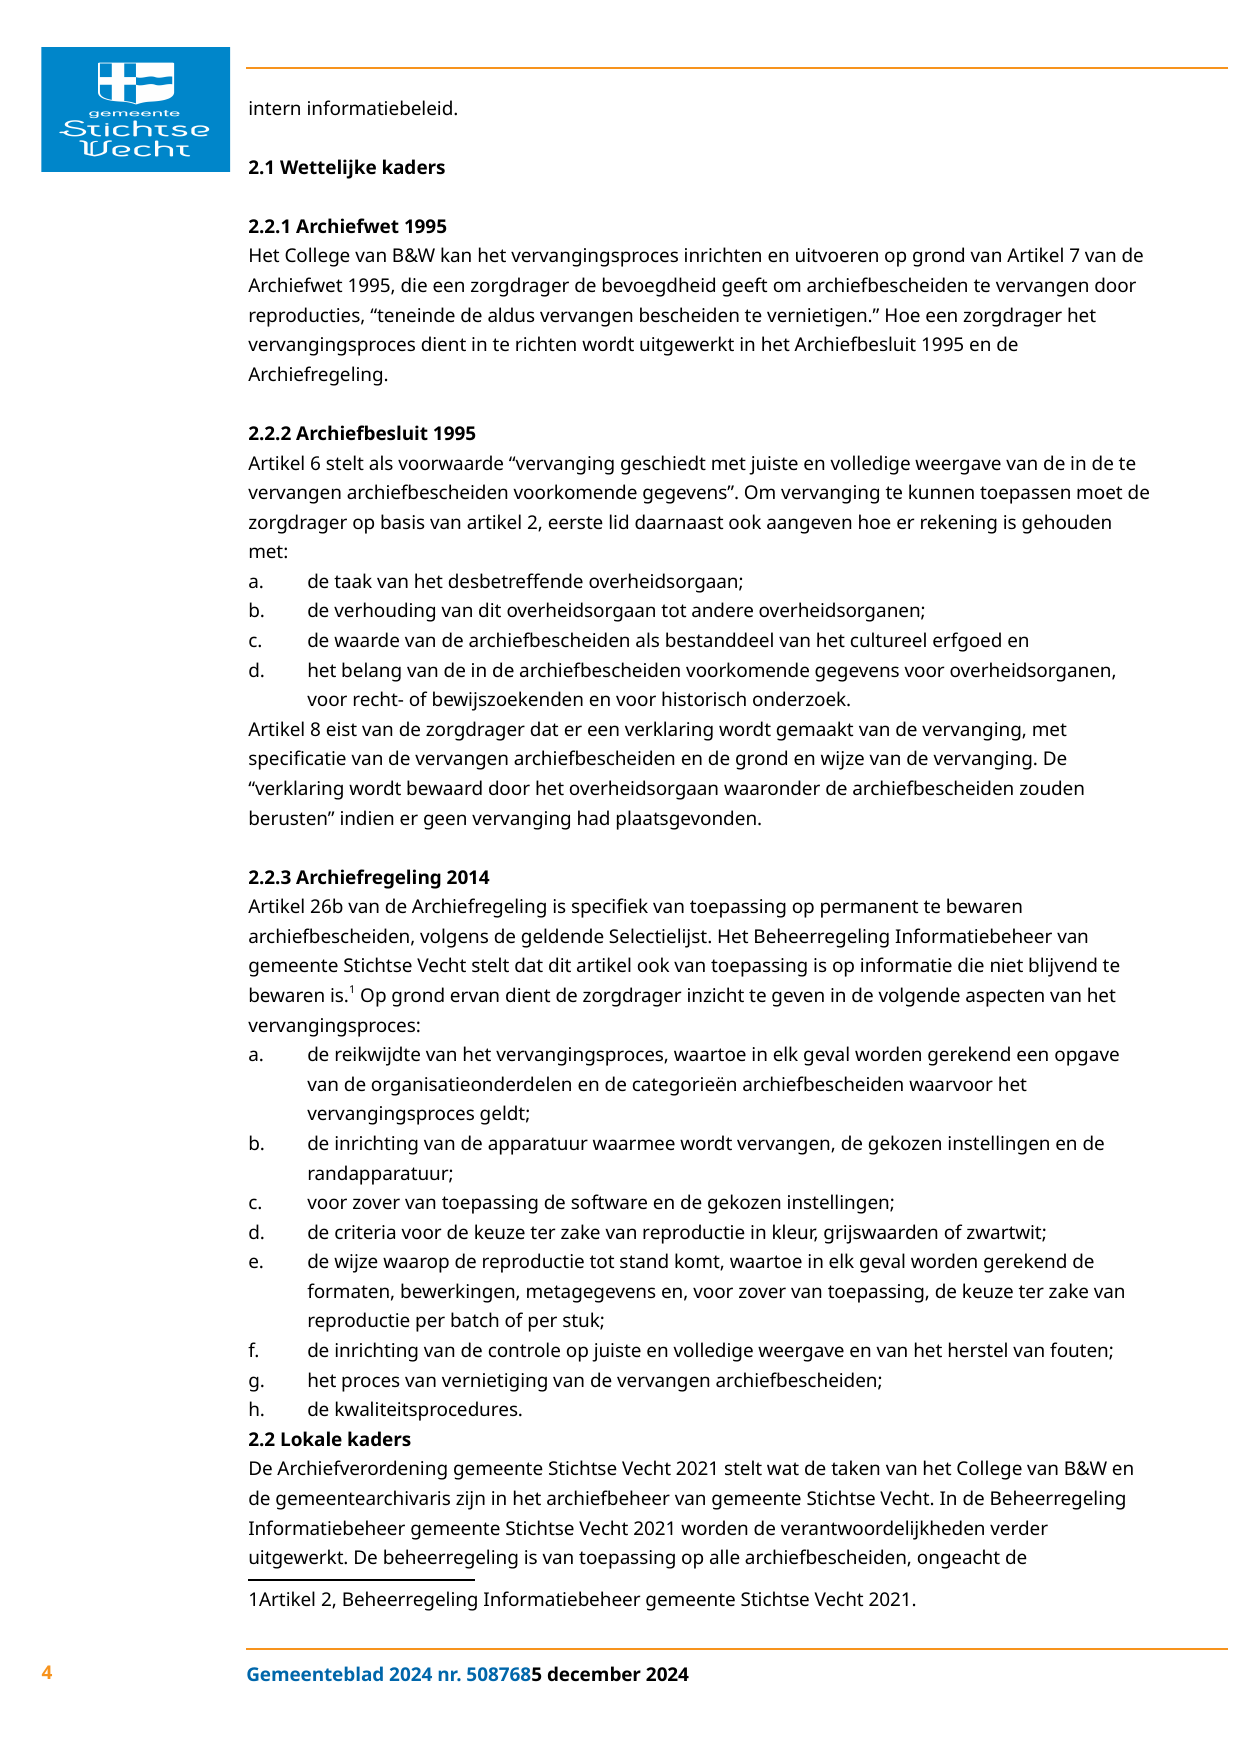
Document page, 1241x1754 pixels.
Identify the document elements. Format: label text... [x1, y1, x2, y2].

text Artikel 6 stelt als voorwaarde “vervanging geschiedt met juiste en volledige weergave van de in de te vervangen archiefbescheiden voorkomende gegevens”. Om vervanging te kunnen toepassen moet de zorgdrager op basis van artikel 2, eerste lid daarnaast ook aangeven hoe er rekening is gehouden met: [248, 450, 1152, 564]
list de inrichting van de apparatuur waarmee wordt vervangen, de gekozen instellingen en de randapparatuur; [248, 1130, 1152, 1186]
text De Archiefverordening gemeente Stichtse Vecht 2021 stelt wat de taken van het College van B&W en de gemeentearchivaris zijn in het archiefbeheer van gemeente Stichtse Vecht. In de Beheerregeling Informatiebeheer gemeente Stichtse Vecht 2021 worden de verantwoordelijkheden verder uitgewerkt. De beheerregeling is van toepassing op alle archiefbescheiden, ongeacht de [248, 1456, 1152, 1570]
list het belang van de in de archiefbescheiden voorkomende gegevens voor overheidsorganen, voor recht- of bewijszoekenden en voor historisch onderzoek. [248, 657, 1152, 712]
list de criteria voor de keuze ter zake van reproductie in kleur, grijswaarden of zwartwit; [248, 1219, 1152, 1245]
list de taak van het desbetreffende overheidsorgaan; [248, 568, 1152, 594]
text Het College van B&W kan het vervangingsproces inrichten en uitvoeren op grond van Artikel 7 van de Archiefwet 1995, die een zorgdrager de bevoegdheid geeft om archiefbescheiden te vervangen door reproducties, “teneinde de aldus vervangen bescheiden te vernietigen.” Hoe een zorgdrager het vervangingsproces dient in te richten wordt uitgewerkt in het Archiefbesluit 1995 en de Archiefregeling. [248, 243, 1152, 387]
text Artikel 8 eist van de zorgdrager dat er een verklaring wordt gemaakt van de vervanging, met specificatie van de vervangen archiefbescheiden en de grond en wijze van de vervanging. De “verklaring wordt bewaard door het overheidsorgaan waaronder de archiefbescheiden zouden berusten” indien er geen vervanging had plaatsgevonden. [248, 716, 1152, 831]
list voor zover van toepassing de software en de gekozen instellingen; [248, 1189, 1152, 1215]
text 2.2 Lokale kaders [248, 1426, 1152, 1452]
text intern informatiebeleid. [248, 95, 1152, 121]
text Artikel 2, Beheerregeling Informatiebeheer gemeente Stichtse Vecht 2021. [248, 1586, 1152, 1612]
text 2.2.2 Archiefbesluit 1995 [248, 420, 1152, 446]
list de verhouding van dit overheidsorgaan tot andere overheidsorganen; [248, 598, 1152, 623]
text 2.2.1 Archiefwet 1995 [248, 213, 1152, 239]
list de reikwijdte van het vervangingsproces, waartoe in elk geval worden gerekend een opgave van de organisatieonderdelen en de categorieën archiefbescheiden waarvoor het vervangingsproces geldt; [248, 1041, 1152, 1126]
list de inrichting van de controle op juiste en volledige weergave en van het herstel van fouten; [248, 1337, 1152, 1363]
text Artikel 26b van de Archiefregeling is specifiek van toepassing op permanent te bewaren archiefbescheiden, volgens de geldende Selectielijst. Het Beheerregeling Informatiebeheer van gemeente Stichtse Vecht stelt dat dit artikel ook van toepassing is op informatie die niet blijvend te bewaren is. Op grond ervan dient de zorgdrager inzicht te geven in de volgende aspecten van het vervangingsproces: [248, 893, 1152, 1038]
picture [137, 63, 174, 103]
list de wijze waarop de reproductie tot stand komt, waartoe in elk geval worden gerekend de formaten, bewerkingen, metagegevens en, voor zover van toepassing, de keuze ter zake van reproductie per batch of per stuk; [248, 1248, 1152, 1333]
picture [99, 63, 135, 101]
list het proces van vernietiging van de vervangen archiefbescheiden; [248, 1367, 1152, 1393]
list de waarde van de archiefbescheiden als bestanddeel van het cultureel erfgoed en [248, 627, 1152, 653]
list de kwaliteitsprocedures. [248, 1396, 1152, 1422]
text 2.2.3 Archiefregeling 2014 [248, 864, 1152, 890]
text 2.1 Wettelijke kaders [248, 154, 1152, 180]
